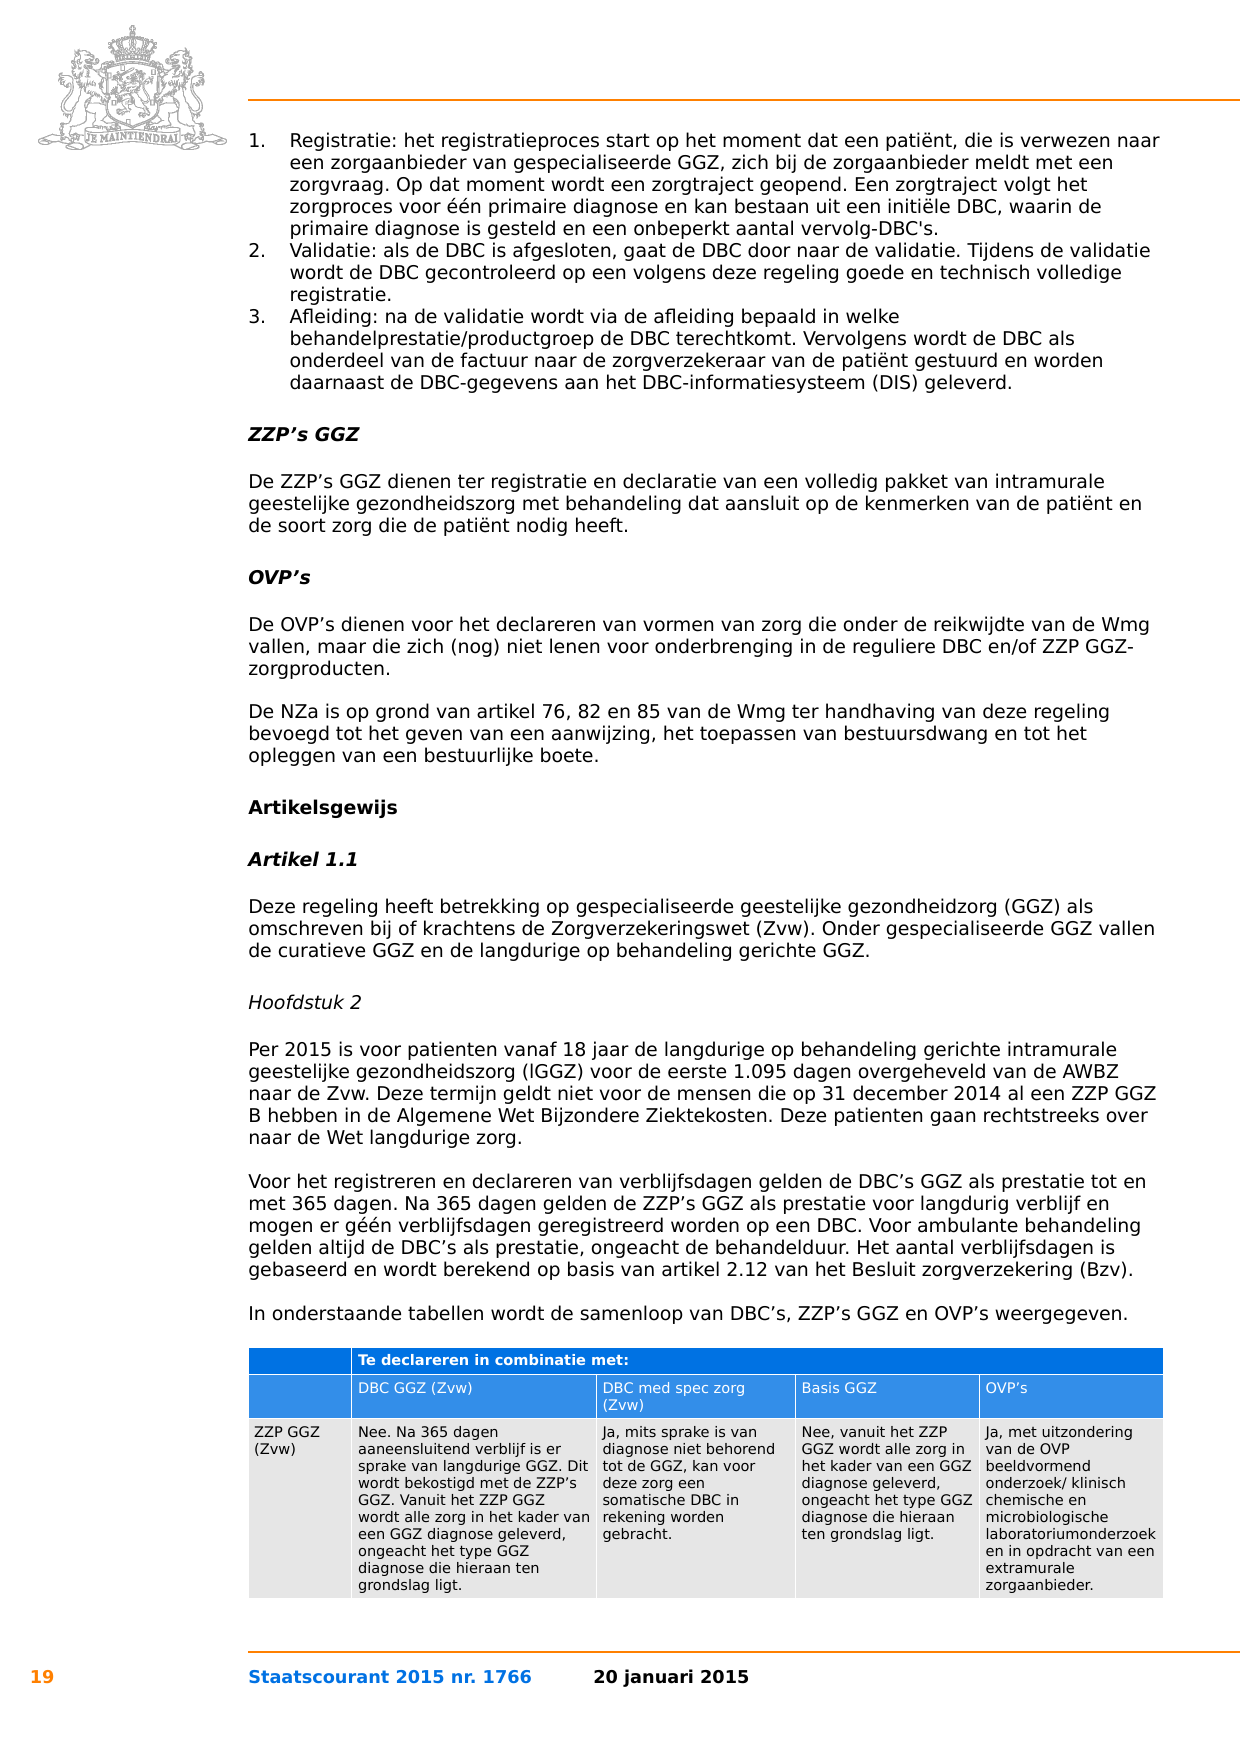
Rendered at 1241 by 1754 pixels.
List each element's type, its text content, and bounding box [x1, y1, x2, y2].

table_cell DBC GGZ (Zvw) [352, 1375, 596, 1418]
table_cell DBC med spec zorg (Zvw) [597, 1375, 795, 1418]
text De NZa is op grond van artikel 76, 82 en 85 van de Wmg ter handhaving van deze regeling bevoegd tot het geven van een aanwijzing, het toepassen van bestuursdwang en tot het opleggen van een bestuurlijke boete. [248, 701, 1163, 767]
subtitle ZZP’s GGZ [248, 424, 1163, 446]
table_cell Ja, mits sprake is van diagnose niet behorend tot de GGZ, kan voor deze zorg een somatische DBC in rekening worden gebracht. [597, 1419, 795, 1598]
text In onderstaande tabellen wordt de samenloop van DBC’s, ZZP’s GGZ en OVP’s weergegeven. [248, 1303, 1163, 1325]
table_cell Nee, vanuit het ZZP GGZ wordt alle zorg in het kader van een GGZ diagnose geleverd, ongeacht het type GGZ diagnose die hieraan ten grondslag ligt. [796, 1419, 979, 1598]
subtitle OVP’s [248, 567, 1163, 588]
table_cell ZZP GGZ (Zvw) [249, 1419, 351, 1598]
table_cell Nee. Na 365 dagen aaneensluitend verblijf is er sprake van langdurige GGZ. Dit wordt bekostigd met de ZZP’s GGZ. Vanuit het ZZP GGZ wordt alle zorg in het kader van een GGZ diagnose geleverd, ongeacht het type GGZ diagnose die hieraan ten grondslag ligt. [352, 1419, 596, 1598]
text De OVP’s dienen voor het declareren van vormen van zorg die onder de reikwijdte van de Wmg vallen, maar die zich (nog) niet lenen voor onderbrenging in de reguliere DBC en/of ZZP GGZ-zorgproducten. [248, 613, 1163, 679]
text De ZZP’s GGZ dienen ter registratie en declaratie van een volledig pakket van intramurale geestelijke gezondheidszorg met behandeling dat aansluit op de kenmerken van de patiënt en de soort zorg die de patiënt nodig heeft. [248, 471, 1163, 537]
text 3. Afleiding: na de validatie wordt via de afleiding bepaald in welke behandelprestatie/productgroep de DBC terechtkomt. Vervolgens wordt de DBC als onderdeel van de factuur naar de zorgverzekeraar van de patiënt gestuurd en worden daarnaast de DBC-gegevens aan het DBC-informatiesysteem (DIS) geleverd. [248, 306, 1163, 394]
picture [38, 25, 227, 150]
table_cell Basis GGZ [796, 1375, 979, 1418]
text Deze regeling heeft betrekking op gespecialiseerde geestelijke gezondheidzorg (GGZ) als omschreven bij of krachtens de Zorgverzekeringswet (Zvw). Onder gespecialiseerde GGZ vallen de curatieve GGZ en de langdurige op behandeling gerichte GGZ. [248, 896, 1163, 962]
subtitle Artikelsgewijs [248, 797, 1163, 819]
text Per 2015 is voor patienten vanaf 18 jaar de langdurige op behandeling gerichte intramurale geestelijke gezondheidszorg (lGGZ) voor de eerste 1.095 dagen overgeheveld van de AWBZ naar de Zvw. Deze termijn geldt niet voor de mensen die op 31 december 2014 al een ZZP GGZ B hebben in de Algemene Wet Bijzondere Ziektekosten. Deze patienten gaan rechtstreeks over naar de Wet langdurige zorg. [248, 1039, 1163, 1149]
text 1. Registratie: het registratieproces start op het moment dat een patiënt, die is verwezen naar een zorgaanbieder van gespecialiseerde GGZ, zich bij de zorgaanbieder meldt met een zorgvraag. Op dat moment wordt een zorgtraject geopend. Een zorgtraject volgt het zorgproces voor één primaire diagnose en kan bestaan uit een initiële DBC, waarin de primaire diagnose is gesteld en een onbeperkt aantal vervolg-DBC's. [248, 130, 1163, 240]
text Voor het registreren en declareren van verblijfsdagen gelden de DBC’s GGZ als prestatie tot en met 365 dagen. Na 365 dagen gelden de ZZP’s GGZ als prestatie voor langdurig verblijf en mogen er géén verblijfsdagen geregistreerd worden op een DBC. Voor ambulante behandeling gelden altijd de DBC’s als prestatie, ongeacht de behandelduur. Het aantal verblijfsdagen is gebaseerd en wordt berekend op basis van artikel 2.12 van het Besluit zorgverzekering (Bzv). [248, 1171, 1163, 1281]
table_cell Ja, met uitzondering van de OVP beeldvormend onderzoek/ klinisch chemische en microbiologische laboratoriumonderzoeken in opdracht van een extramurale zorgaanbieder. [980, 1419, 1163, 1598]
text 2. Validatie: als de DBC is afgesloten, gaat de DBC door naar de validatie. Tijdens de validatie wordt de DBC gecontroleerd op een volgens deze regeling goede en technisch volledige registratie. [248, 240, 1163, 306]
subtitle Artikel 1.1 [248, 849, 1163, 871]
table_header Te declareren in combinatie met: [352, 1348, 1163, 1374]
table_cell [249, 1375, 351, 1418]
table_header [249, 1348, 351, 1374]
table_cell OVP’s [980, 1375, 1163, 1418]
subtitle Hoofdstuk 2 [248, 992, 1163, 1014]
